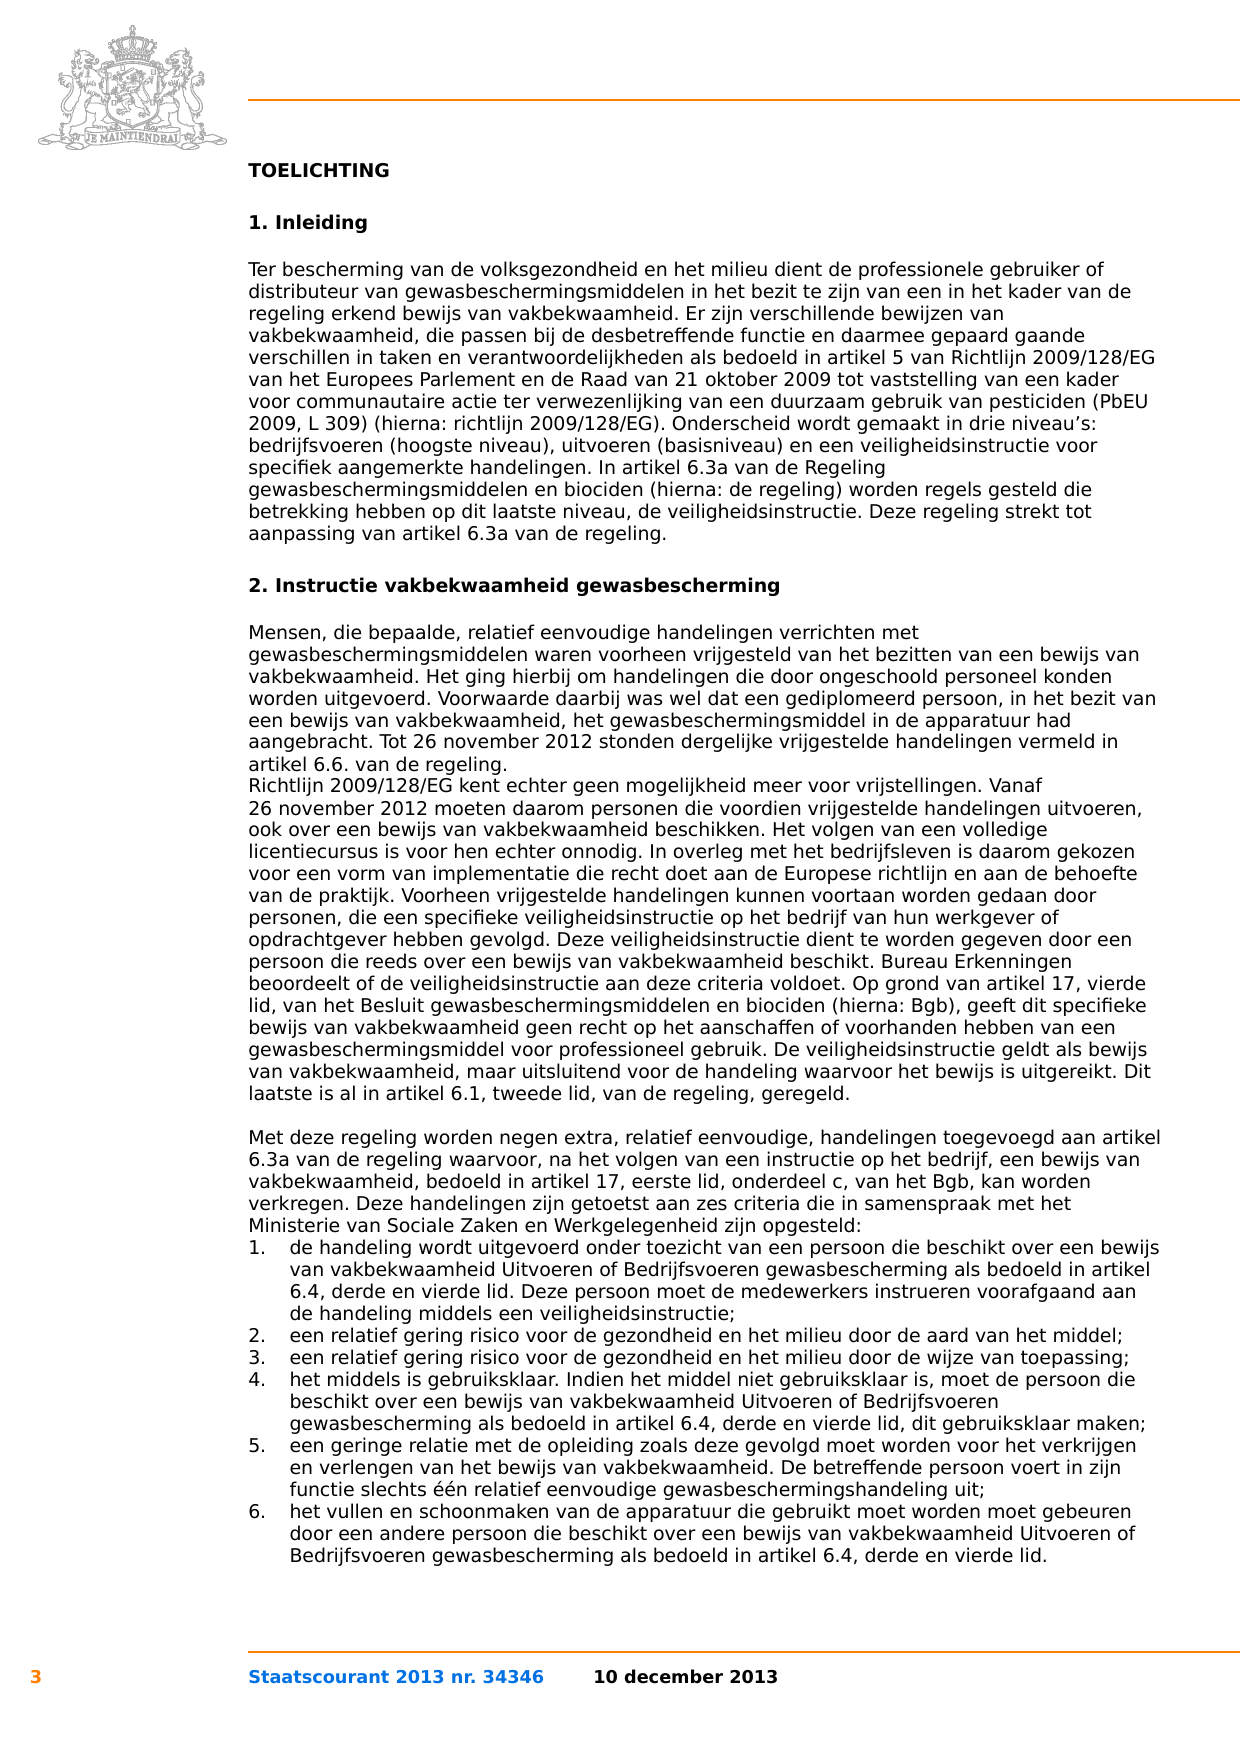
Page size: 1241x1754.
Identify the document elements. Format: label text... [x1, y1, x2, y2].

text Mensen, die bepaalde, relatief eenvoudige handelingen verrichten met gewasbeschermingsmiddelen waren voorheen vrijgesteld van het bezitten van een bewijs van vakbekwaamheid. Het ging hierbij om handelingen die door ongeschoold personeel konden worden uitgevoerd. Voorwaarde daarbij was wel dat een gediplomeerd persoon, in het bezit van een bewijs van vakbekwaamheid, het gewasbeschermingsmiddel in de apparatuur had aangebracht. Tot 26 november 2012 stonden dergelijke vrijgestelde handelingen vermeld in artikel 6.6. van de regeling. [248, 622, 1163, 775]
text Ter bescherming van de volksgezondheid en het milieu dient de professionele gebruiker of distributeur van gewasbeschermingsmiddelen in het bezit te zijn van een in het kader van de regeling erkend bewijs van vakbekwaamheid. Er zijn verschillende bewijzen van vakbekwaamheid, die passen bij de desbetreffende functie en daarmee gepaard gaande verschillen in taken en verantwoordelijkheden als bedoeld in artikel 5 van Richtlijn 2009/128/EG van het Europees Parlement en de Raad van 21 oktober 2009 tot vaststelling van een kader voor communautaire actie ter verwezenlijking van een duurzaam gebruik van pesticiden (PbEU 2009, L 309) (hierna: richtlijn 2009/128/EG). Onderscheid wordt gemaakt in drie niveau’s: bedrijfsvoeren (hoogste niveau), uitvoeren (basisniveau) en een veiligheidsinstructie voor specifiek aangemerkte handelingen. In artikel 6.3a van de Regeling gewasbeschermingsmiddelen en biociden (hierna: de regeling) worden regels gesteld die betrekking hebben op dit laatste niveau, de veiligheidsinstructie. Deze regeling strekt tot aanpassing van artikel 6.3a van de regeling. [248, 259, 1163, 544]
text 3. een relatief gering risico voor de gezondheid en het milieu door de wijze van toepassing; [248, 1347, 1163, 1369]
text 6. het vullen en schoonmaken van de apparatuur die gebruikt moet worden moet gebeuren door een andere persoon die beschikt over een bewijs van vakbekwaamheid Uitvoeren of Bedrijfsvoeren gewasbescherming als bedoeld in artikel 6.4, derde en vierde lid. [248, 1501, 1163, 1567]
text 4. het middels is gebruiksklaar. Indien het middel niet gebruiksklaar is, moet de persoon die beschikt over een bewijs van vakbekwaamheid Uitvoeren of Bedrijfsvoeren gewasbescherming als bedoeld in artikel 6.4, derde en vierde lid, dit gebruiksklaar maken; [248, 1369, 1163, 1435]
subtitle 1. Inleiding [248, 212, 1163, 234]
subtitle TOELICHTING [248, 160, 1163, 182]
text Richtlijn 2009/128/EG kent echter geen mogelijkheid meer voor vrijstellingen. Vanaf 26 november 2012 moeten daarom personen die voordien vrijgestelde handelingen uitvoeren, ook over een bewijs van vakbekwaamheid beschikken. Het volgen van een volledige licentiecursus is voor hen echter onnodig. In overleg met het bedrijfsleven is daarom gekozen voor een vorm van implementatie die recht doet aan de Europese richtlijn en aan de behoefte van de praktijk. Voorheen vrijgestelde handelingen kunnen voortaan worden gedaan door personen, die een specifieke veiligheidsinstructie op het bedrijf van hun werkgever of opdrachtgever hebben gevolgd. Deze veiligheidsinstructie dient te worden gegeven door een persoon die reeds over een bewijs van vakbekwaamheid beschikt. Bureau Erkenningen beoordeelt of de veiligheidsinstructie aan deze criteria voldoet. Op grond van artikel 17, vierde lid, van het Besluit gewasbeschermingsmiddelen en biociden (hierna: Bgb), geeft dit specifieke bewijs van vakbekwaamheid geen recht op het aanschaffen of voorhanden hebben van een gewasbeschermingsmiddel voor professioneel gebruik. De veiligheidsinstructie geldt als bewijs van vakbekwaamheid, maar uitsluitend voor de handeling waarvoor het bewijs is uitgereikt. Dit laatste is al in artikel 6.1, tweede lid, van de regeling, geregeld. [248, 775, 1163, 1105]
picture [38, 25, 227, 150]
text 2. een relatief gering risico voor de gezondheid en het milieu door de aard van het middel; [248, 1325, 1163, 1347]
subtitle 2. Instructie vakbekwaamheid gewasbescherming [248, 574, 1163, 597]
text 5. een geringe relatie met de opleiding zoals deze gevolgd moet worden voor het verkrijgen en verlengen van het bewijs van vakbekwaamheid. De betreffende persoon voert in zijn functie slechts één relatief eenvoudige gewasbeschermingshandeling uit; [248, 1435, 1163, 1501]
text 1. de handeling wordt uitgevoerd onder toezicht van een persoon die beschikt over een bewijs van vakbekwaamheid Uitvoeren of Bedrijfsvoeren gewasbescherming als bedoeld in artikel 6.4, derde en vierde lid. Deze persoon moet de medewerkers instrueren voorafgaand aan de handeling middels een veiligheidsinstructie; [248, 1237, 1163, 1325]
text Met deze regeling worden negen extra, relatief eenvoudige, handelingen toegevoegd aan artikel 6.3a van de regeling waarvoor, na het volgen van een instructie op het bedrijf, een bewijs van vakbekwaamheid, bedoeld in artikel 17, eerste lid, onderdeel c, van het Bgb, kan worden verkregen. Deze handelingen zijn getoetst aan zes criteria die in samenspraak met het Ministerie van Sociale Zaken en Werkgelegenheid zijn opgesteld: [248, 1127, 1163, 1237]
